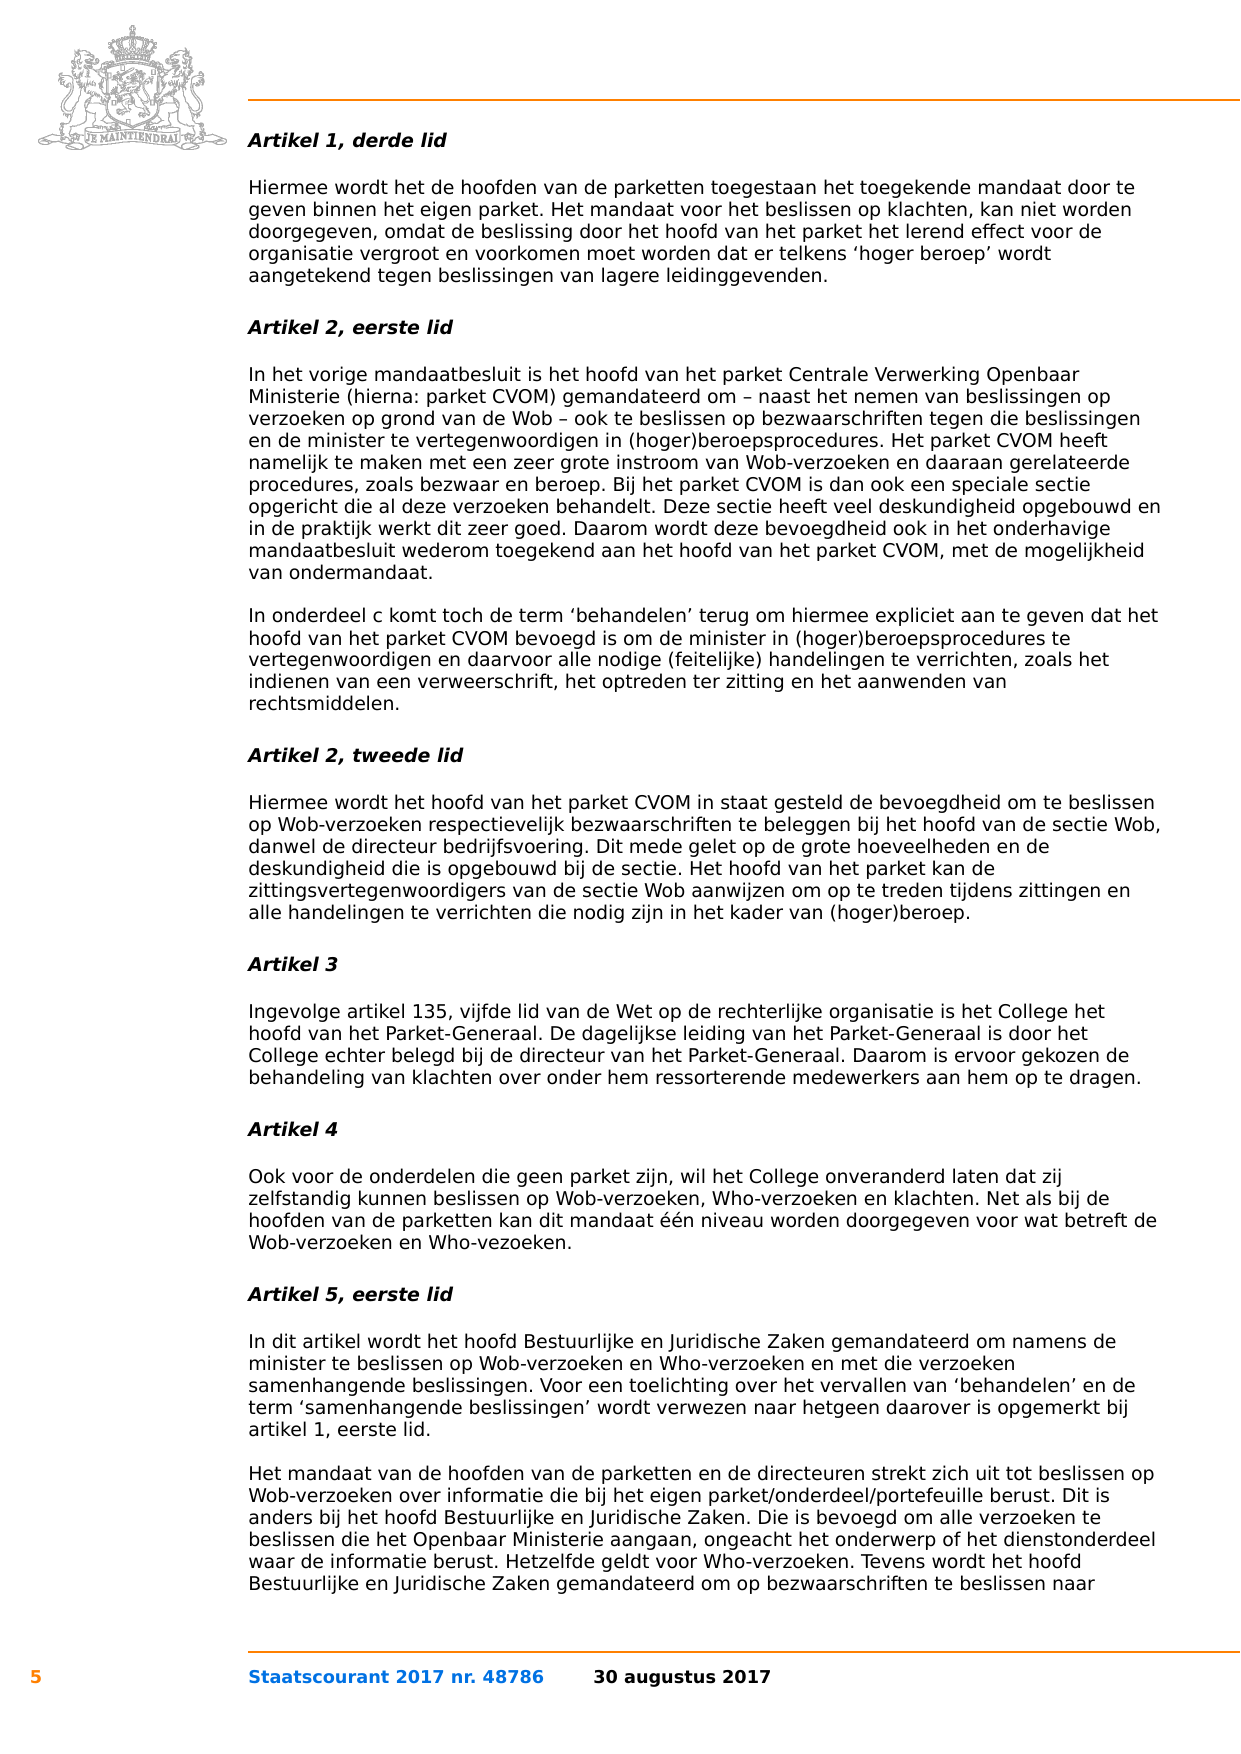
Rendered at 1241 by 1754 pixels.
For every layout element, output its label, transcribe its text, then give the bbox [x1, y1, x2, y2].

text In onderdeel c komt toch de term ‘behandelen’ terug om hiermee expliciet aan te geven dat het hoofd van het parket CVOM bevoegd is om de minister in (hoger)beroepsprocedures te vertegenwoordigen en daarvoor alle nodige (feitelijke) handelingen te verrichten, zoals het indienen van een verweerschrift, het optreden ter zitting en het aanwenden van rechtsmiddelen. [248, 605, 1163, 715]
subtitle Artikel 2, eerste lid [248, 317, 1163, 339]
text Hiermee wordt het de hoofden van de parketten toegestaan het toegekende mandaat door te geven binnen het eigen parket. Het mandaat voor het beslissen op klachten, kan niet worden doorgegeven, omdat de beslissing door het hoofd van het parket het lerend effect voor de organisatie vergroot en voorkomen moet worden dat er telkens ‘hoger beroep’ wordt aangetekend tegen beslissingen van lagere leidinggevenden. [248, 177, 1163, 287]
picture [38, 25, 227, 150]
text Hiermee wordt het hoofd van het parket CVOM in staat gesteld de bevoegdheid om te beslissen op Wob-verzoeken respectievelijk bezwaarschriften te beleggen bij het hoofd van de sectie Wob, danwel de directeur bedrijfsvoering. Dit mede gelet op de grote hoeveelheden en de deskundigheid die is opgebouwd bij de sectie. Het hoofd van het parket kan de zittingsvertegenwoordigers van de sectie Wob aanwijzen om op te treden tijdens zittingen en alle handelingen te verrichten die nodig zijn in het kader van (hoger)beroep. [248, 792, 1163, 924]
subtitle Artikel 3 [248, 954, 1163, 976]
subtitle Artikel 5, eerste lid [248, 1284, 1163, 1306]
text In het vorige mandaatbesluit is het hoofd van het parket Centrale Verwerking Openbaar Ministerie (hierna: parket CVOM) gemandateerd om – naast het nemen van beslissingen op verzoeken op grond van de Wob – ook te beslissen op bezwaarschriften tegen die beslissingen en de minister te vertegenwoordigen in (hoger)beroepsprocedures. Het parket CVOM heeft namelijk te maken met een zeer grote instroom van Wob-verzoeken en daaraan gerelateerde procedures, zoals bezwaar en beroep. Bij het parket CVOM is dan ook een speciale sectie opgericht die al deze verzoeken behandelt. Deze sectie heeft veel deskundigheid opgebouwd en in de praktijk werkt dit zeer goed. Daarom wordt deze bevoegdheid ook in het onderhavige mandaatbesluit wederom toegekend aan het hoofd van het parket CVOM, met de mogelijkheid van ondermandaat. [248, 364, 1163, 583]
text In dit artikel wordt het hoofd Bestuurlijke en Juridische Zaken gemandateerd om namens de minister te beslissen op Wob-verzoeken en Who-verzoeken en met die verzoeken samenhangende beslissingen. Voor een toelichting over het vervallen van ‘behandelen’ en de term ‘samenhangende beslissingen’ wordt verwezen naar hetgeen daarover is opgemerkt bij artikel 1, eerste lid. [248, 1331, 1163, 1441]
subtitle Artikel 1, derde lid [248, 130, 1163, 152]
text Ingevolge artikel 135, vijfde lid van de Wet op de rechterlijke organisatie is het College het hoofd van het Parket-Generaal. De dagelijkse leiding van het Parket-Generaal is door het College echter belegd bij de directeur van het Parket-Generaal. Daarom is ervoor gekozen de behandeling van klachten over onder hem ressorterende medewerkers aan hem op te dragen. [248, 1001, 1163, 1089]
text Het mandaat van de hoofden van de parketten en de directeuren strekt zich uit tot beslissen op Wob-verzoeken over informatie die bij het eigen parket/onderdeel/portefeuille berust. Dit is anders bij het hoofd Bestuurlijke en Juridische Zaken. Die is bevoegd om alle verzoeken te beslissen die het Openbaar Ministerie aangaan, ongeacht het onderwerp of het dienstonderdeel waar de informatie berust. Hetzelfde geldt voor Who-verzoeken. Tevens wordt het hoofd Bestuurlijke en Juridische Zaken gemandateerd om op bezwaarschriften te beslissen naar [248, 1463, 1163, 1594]
subtitle Artikel 4 [248, 1119, 1163, 1141]
text Ook voor de onderdelen die geen parket zijn, wil het College onveranderd laten dat zij zelfstandig kunnen beslissen op Wob-verzoeken, Who-verzoeken en klachten. Net als bij de hoofden van de parketten kan dit mandaat één niveau worden doorgegeven voor wat betreft de Wob-verzoeken en Who-vezoeken. [248, 1166, 1163, 1254]
subtitle Artikel 2, tweede lid [248, 745, 1163, 767]
